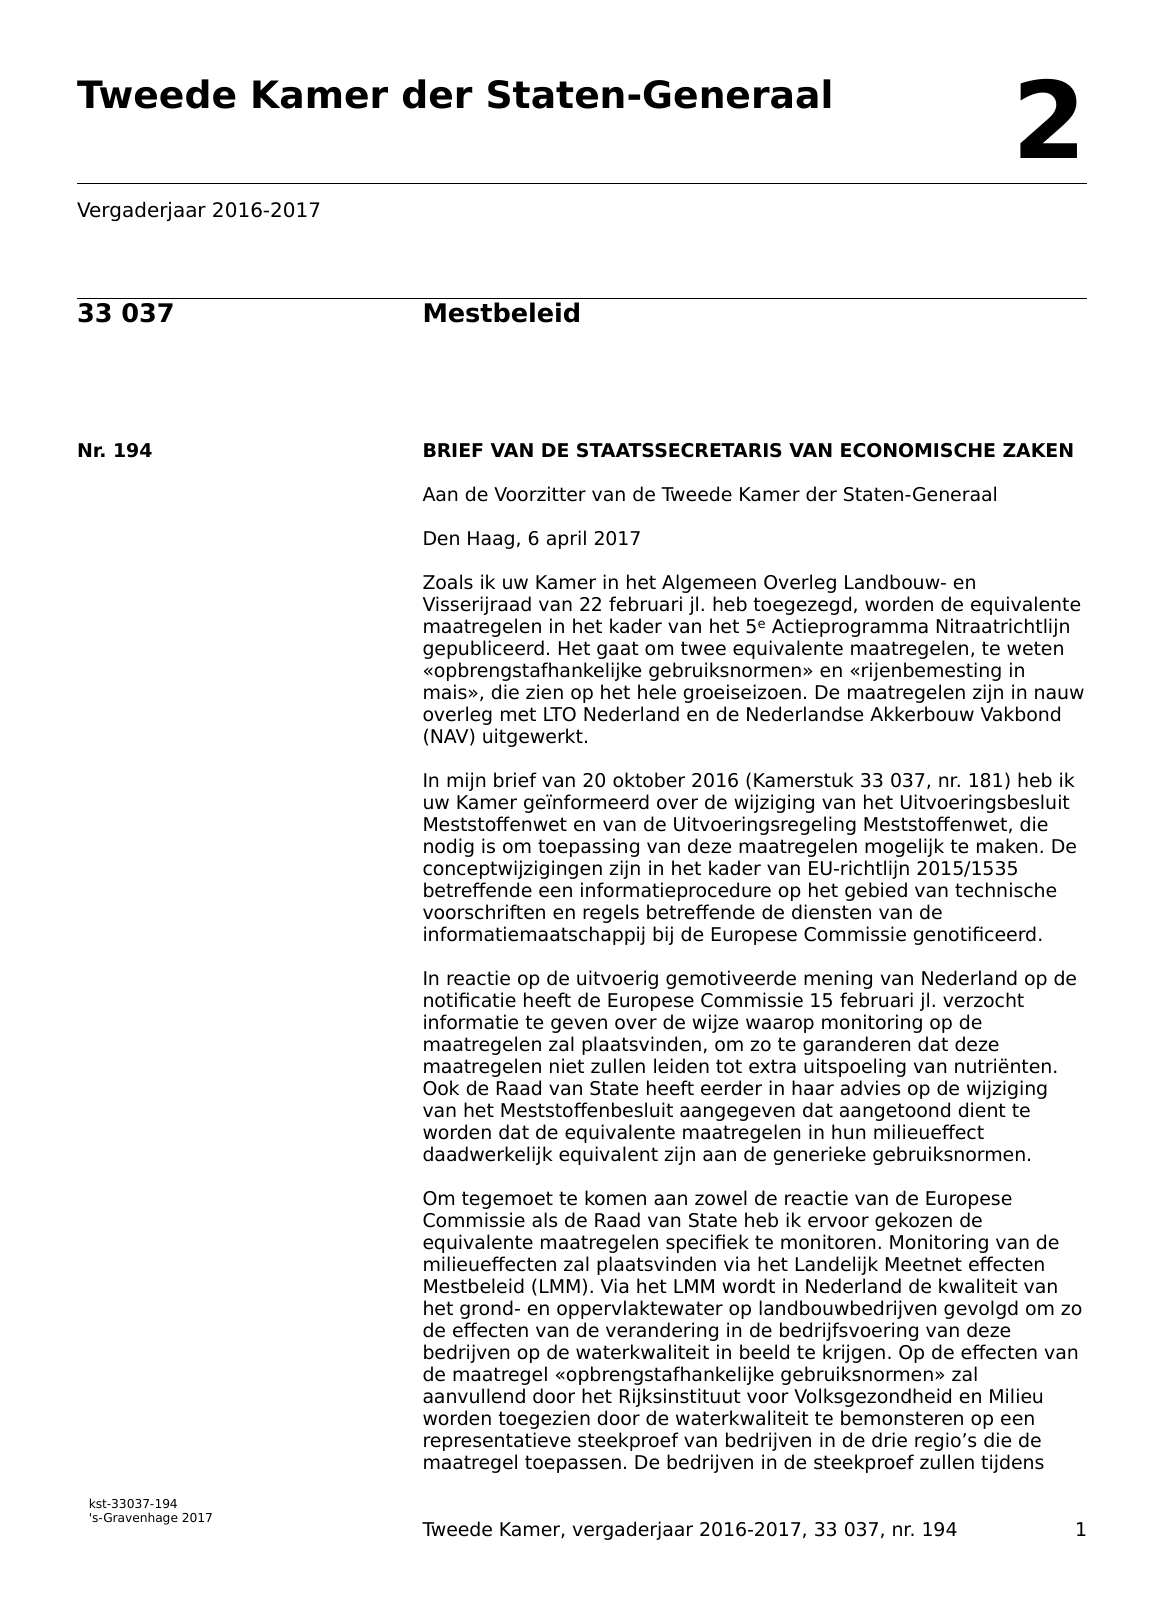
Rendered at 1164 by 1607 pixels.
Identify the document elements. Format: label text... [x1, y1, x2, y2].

text Aan de Voorzitter van de Tweede Kamer der Staten-Generaal [422, 484, 1087, 506]
subtitle Nr. 194 BRIEF VAN DE STAATSSECRETARIS VAN ECONOMISCHE ZAKEN [77, 440, 1087, 462]
text Den Haag, 6 april 2017 [422, 528, 1087, 550]
text 's-Gravenhage 2017 [88, 1511, 323, 1525]
text kst-33037-194 [88, 1497, 323, 1511]
table_header 2 [886, 59, 1087, 183]
table_cell Vergaderjaar 2016-2017 [77, 184, 1087, 298]
table_header Tweede Kamer der Staten-Generaal [77, 59, 886, 183]
subtitle 33 037 Mestbeleid [77, 299, 1087, 329]
text Om tegemoet te komen aan zowel de reactie van de Europese Commissie als de Raad van State heb ik ervoor gekozen de equivalente maatregelen specifiek te monitoren. Monitoring van de milieueffecten zal plaatsvinden via het Landelijk Meetnet effecten Mestbeleid (LMM). Via het LMM wordt in Nederland de kwaliteit van het grond- en oppervlaktewater op landbouwbedrijven gevolgd om zo de effecten van de verandering in de bedrijfsvoering van deze bedrijven op de waterkwaliteit in beeld te krijgen. Op de effecten van de maatregel «opbrengstafhankelijke gebruiksnormen» zal aanvullend door het Rijksinstituut voor Volksgezondheid en Milieu worden toegezien door de waterkwaliteit te bemonsteren op een representatieve steekproef van bedrijven in de drie regio’s die de maatregel toepassen. De bedrijven in de steekproef zullen tijdens [422, 1188, 1087, 1474]
text In mijn brief van 20 oktober 2016 (Kamerstuk 33 037, nr. 181) heb ik uw Kamer geïnformeerd over de wijziging van het Uitvoeringsbesluit Meststoffenwet en van de Uitvoeringsregeling Meststoffenwet, die nodig is om toepassing van deze maatregelen mogelijk te maken. De conceptwijzigingen zijn in het kader van EU-richtlijn 2015/1535 betreffende een informatieprocedure op het gebied van technische voorschriften en regels betreffende de diensten van de informatiemaatschappij bij de Europese Commissie genotificeerd. [422, 770, 1087, 946]
text Zoals ik uw Kamer in het Algemeen Overleg Landbouw- en Visserijraad van 22 februari jl. heb toegezegd, worden de equivalente maatregelen in het kader van het 5e Actieprogramma Nitraatrichtlijn gepubliceerd. Het gaat om twee equivalente maatregelen, te weten «opbrengstafhankelijke gebruiksnormen» en «rijenbemesting in mais», die zien op het hele groeiseizoen. De maatregelen zijn in nauw overleg met LTO Nederland en de Nederlandse Akkerbouw Vakbond (NAV) uitgewerkt. [422, 572, 1087, 748]
text In reactie op de uitvoerig gemotiveerde mening van Nederland op de notificatie heeft de Europese Commissie 15 februari jl. verzocht informatie te geven over de wijze waarop monitoring op de maatregelen zal plaatsvinden, om zo te garanderen dat deze maatregelen niet zullen leiden tot extra uitspoeling van nutriënten. Ook de Raad van State heeft eerder in haar advies op de wijziging van het Meststoffenbesluit aangegeven dat aangetoond dient te worden dat de equivalente maatregelen in hun milieueffect daadwerkelijk equivalent zijn aan de generieke gebruiksnormen. [422, 968, 1087, 1166]
